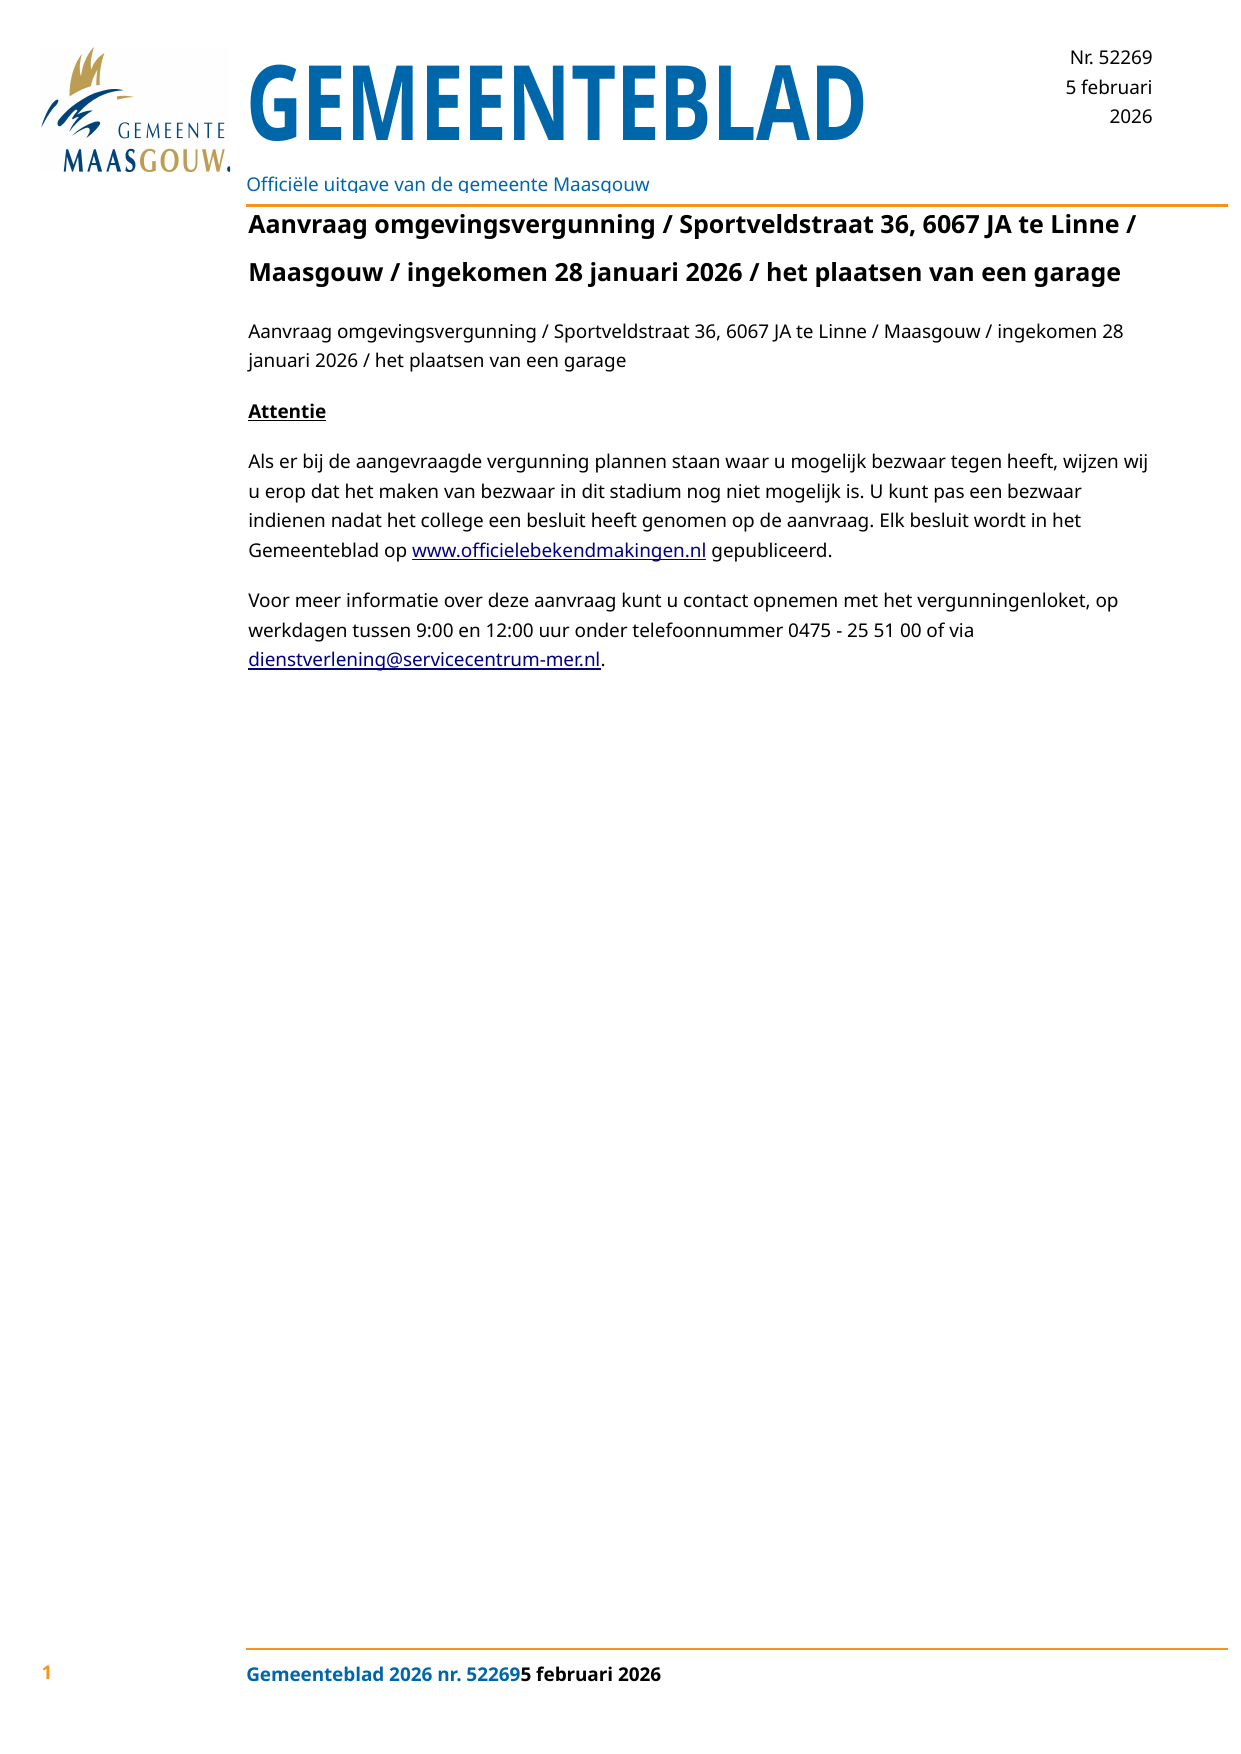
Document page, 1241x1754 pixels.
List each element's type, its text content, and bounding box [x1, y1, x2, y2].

text Als er bij de aangevraagde vergunning plannen staan waar u mogelijk bezwaar tegen heeft, wijzen wij u erop dat het maken van bezwaar in dit stadium nog niet mogelijk is. U kunt pas een bezwaar indienen nadat het college een besluit heeft genomen op de aanvraag. Elk besluit wordt in het Gemeenteblad op www.officielebekendmakingen.nl gepubliceerd. [248, 448, 1152, 563]
text Aanvraag omgevingsvergunning / Sportveldstraat 36, 6067 JA te Linne / Maasgouw / ingekomen 28 januari 2026 / het plaatsen van een garage [248, 318, 1152, 373]
text Attentie [248, 398, 1152, 424]
picture [41, 47, 231, 172]
text Aanvraag omgevingsvergunning / Sportveldstraat 36, 6067 JA te Linne / Maasgouw / ingekomen 28 januari 2026 / het plaatsen van een garage [248, 207, 1152, 288]
text Voor meer informatie over deze aanvraag kunt u contact opnemen met het vergunningenloket, op werkdagen tussen 9:00 en 12:00 uur onder telefoonnummer 0475 - 25 51 00 of via dienstverlening@servicecentrum-mer.nl. [248, 587, 1152, 672]
